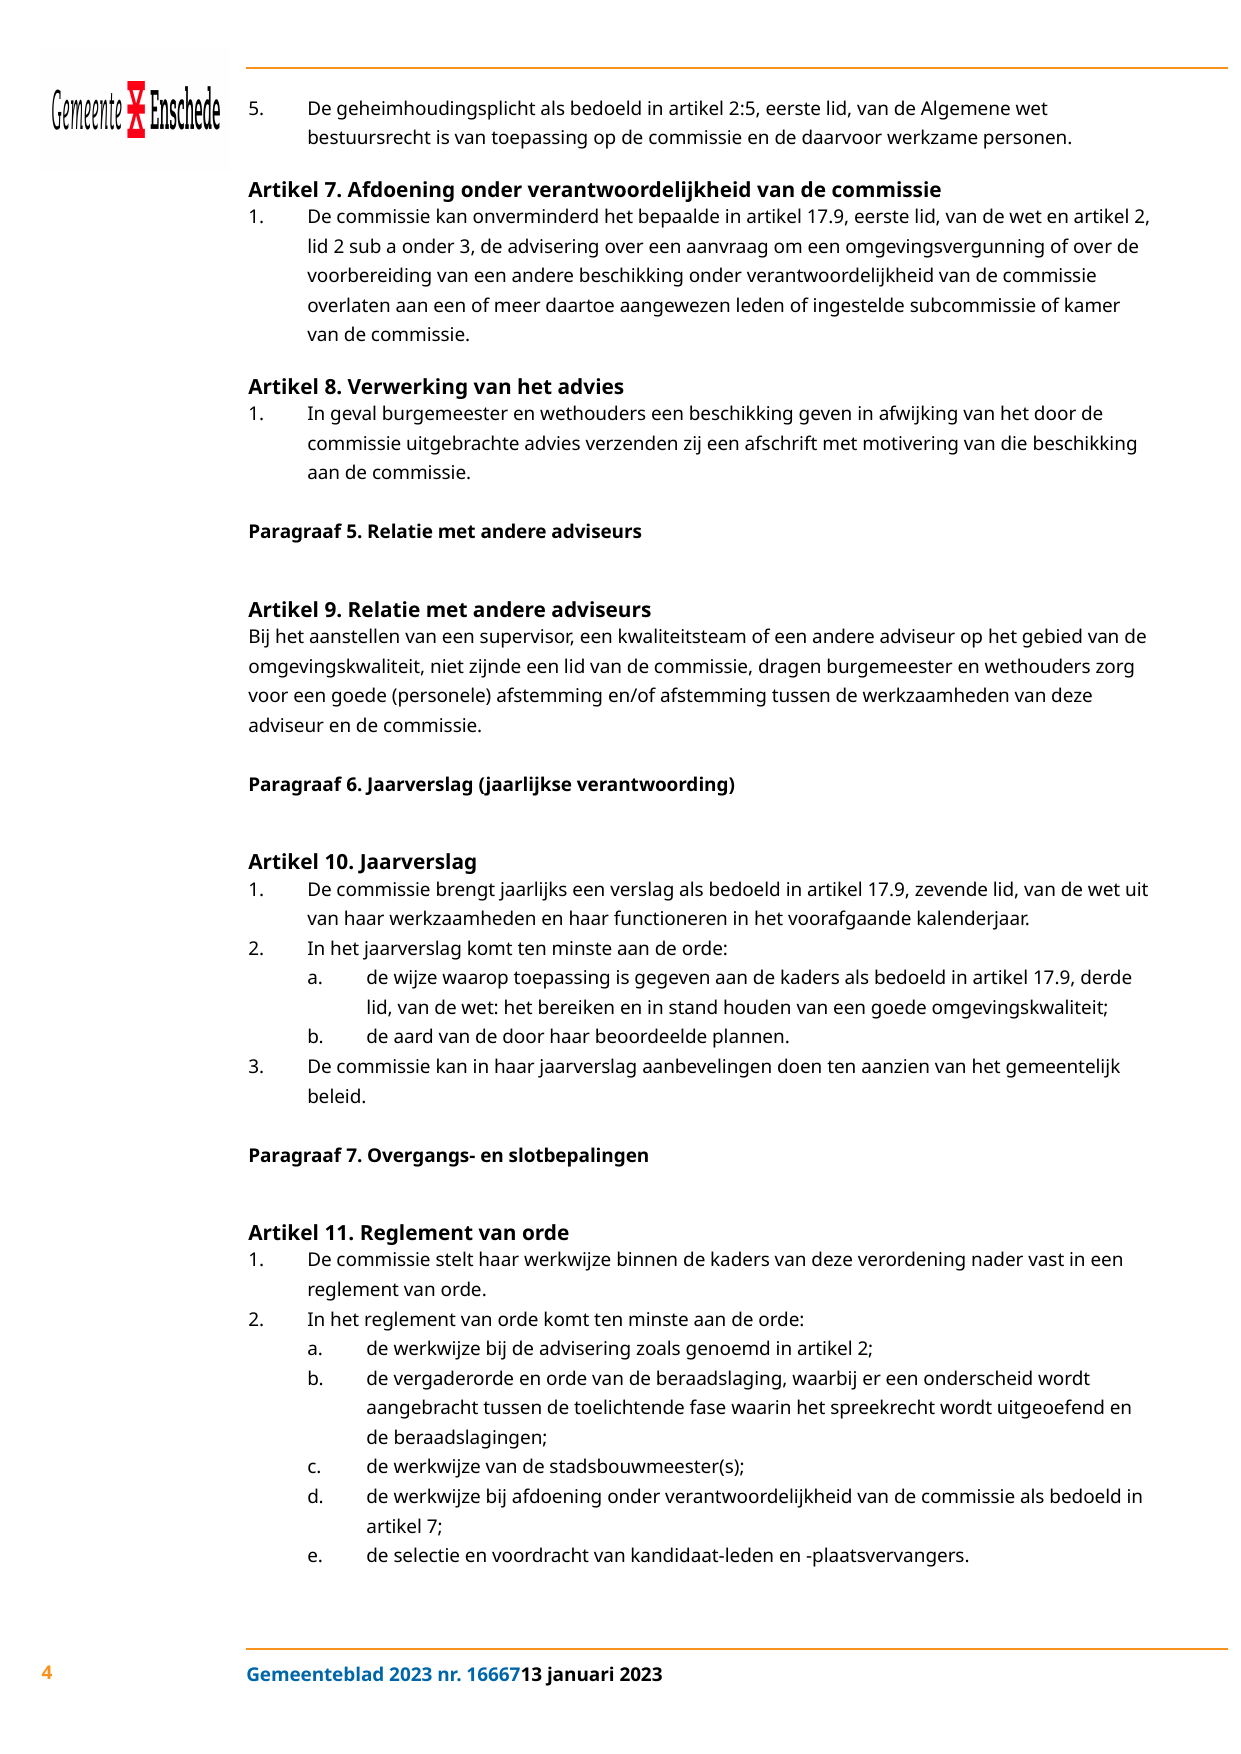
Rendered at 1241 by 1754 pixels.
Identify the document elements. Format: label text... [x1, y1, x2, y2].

list De geheimhoudingsplicht als bedoeld in artikel 2:5, eerste lid, van de Algemene wet bestuursrecht is van toepassing op de commissie en de daarvoor werkzame personen. [248, 95, 1152, 150]
list In geval burgemeester en wethouders een beschikking geven in afwijking van het door de commissie uitgebrachte advies verzenden zij een afschrift met motivering van die beschikking aan de commissie. [248, 400, 1152, 485]
list De commissie kan in haar jaarverslag aanbevelingen doen ten aanzien van het gemeentelijk beleid. [248, 1053, 1152, 1109]
list de vergaderorde en orde van de beraadslaging, waarbij er een onderscheid wordt aangebracht tussen de toelichtende fase waarin het spreekrecht wordt uitgeoefend en de beraadslagingen; [307, 1365, 1152, 1450]
text Paragraaf 7. Overgangs- en slotbepalingen [248, 1142, 1152, 1168]
picture [41, 47, 231, 172]
text Bij het aanstellen van een supervisor, een kwaliteitsteam of een andere adviseur op het gebied van de omgevingskwaliteit, niet zijnde een lid van de commissie, dragen burgemeester en wethouders zorg voor een goede (personele) afstemming en/of afstemming tussen de werkzaamheden van deze adviseur en de commissie. [248, 623, 1152, 738]
list de wijze waarop toepassing is gegeven aan de kaders als bedoeld in artikel 17.9, derde lid, van de wet: het bereiken en in stand houden van een goede omgevingskwaliteit; [307, 964, 1152, 1020]
list de werkwijze van de stadsbouwmeester(s); [307, 1454, 1152, 1479]
list De commissie brengt jaarlijks een verslag als bedoeld in artikel 17.9, zevende lid, van de wet uit van haar werkzaamheden en haar functioneren in het voorafgaande kalenderjaar. [248, 876, 1152, 931]
list de selectie en voordracht van kandidaat-leden en -plaatsvervangers. [307, 1542, 1152, 1568]
text Artikel 8. Verwerking van het advies [248, 372, 1152, 400]
list In het jaarverslag komt ten minste aan de orde: [248, 935, 1152, 961]
list De commissie kan onverminderd het bepaalde in artikel 17.9, eerste lid, van de wet en artikel 2, lid 2 sub a onder 3, de advisering over een aanvraag om een omgevingsvergunning of over de voorbereiding van een andere beschikking onder verantwoordelijkheid van de commissie overlaten aan een of meer daartoe aangewezen leden of ingestelde subcommissie of kamer van de commissie. [248, 203, 1152, 347]
text Paragraaf 6. Jaarverslag (jaarlijkse verantwoording) [248, 771, 1152, 797]
list In het reglement van orde komt ten minste aan de orde: [248, 1306, 1152, 1332]
text Paragraaf 5. Relatie met andere adviseurs [248, 519, 1152, 544]
list de aard van de door haar beoordeelde plannen. [307, 1024, 1152, 1049]
text Artikel 7. Afdoening onder verantwoordelijkheid van de commissie [248, 175, 1152, 203]
list De commissie stelt haar werkwijze binnen de kaders van deze verordening nader vast in een reglement van orde. [248, 1247, 1152, 1302]
list de werkwijze bij de advisering zoals genoemd in artikel 2; [307, 1335, 1152, 1361]
list de werkwijze bij afdoening onder verantwoordelijkheid van de commissie als bedoeld in artikel 7; [307, 1483, 1152, 1539]
text Artikel 9. Relatie met andere adviseurs [248, 595, 1152, 623]
text Artikel 10. Jaarverslag [248, 847, 1152, 876]
text Artikel 11. Reglement van orde [248, 1218, 1152, 1247]
